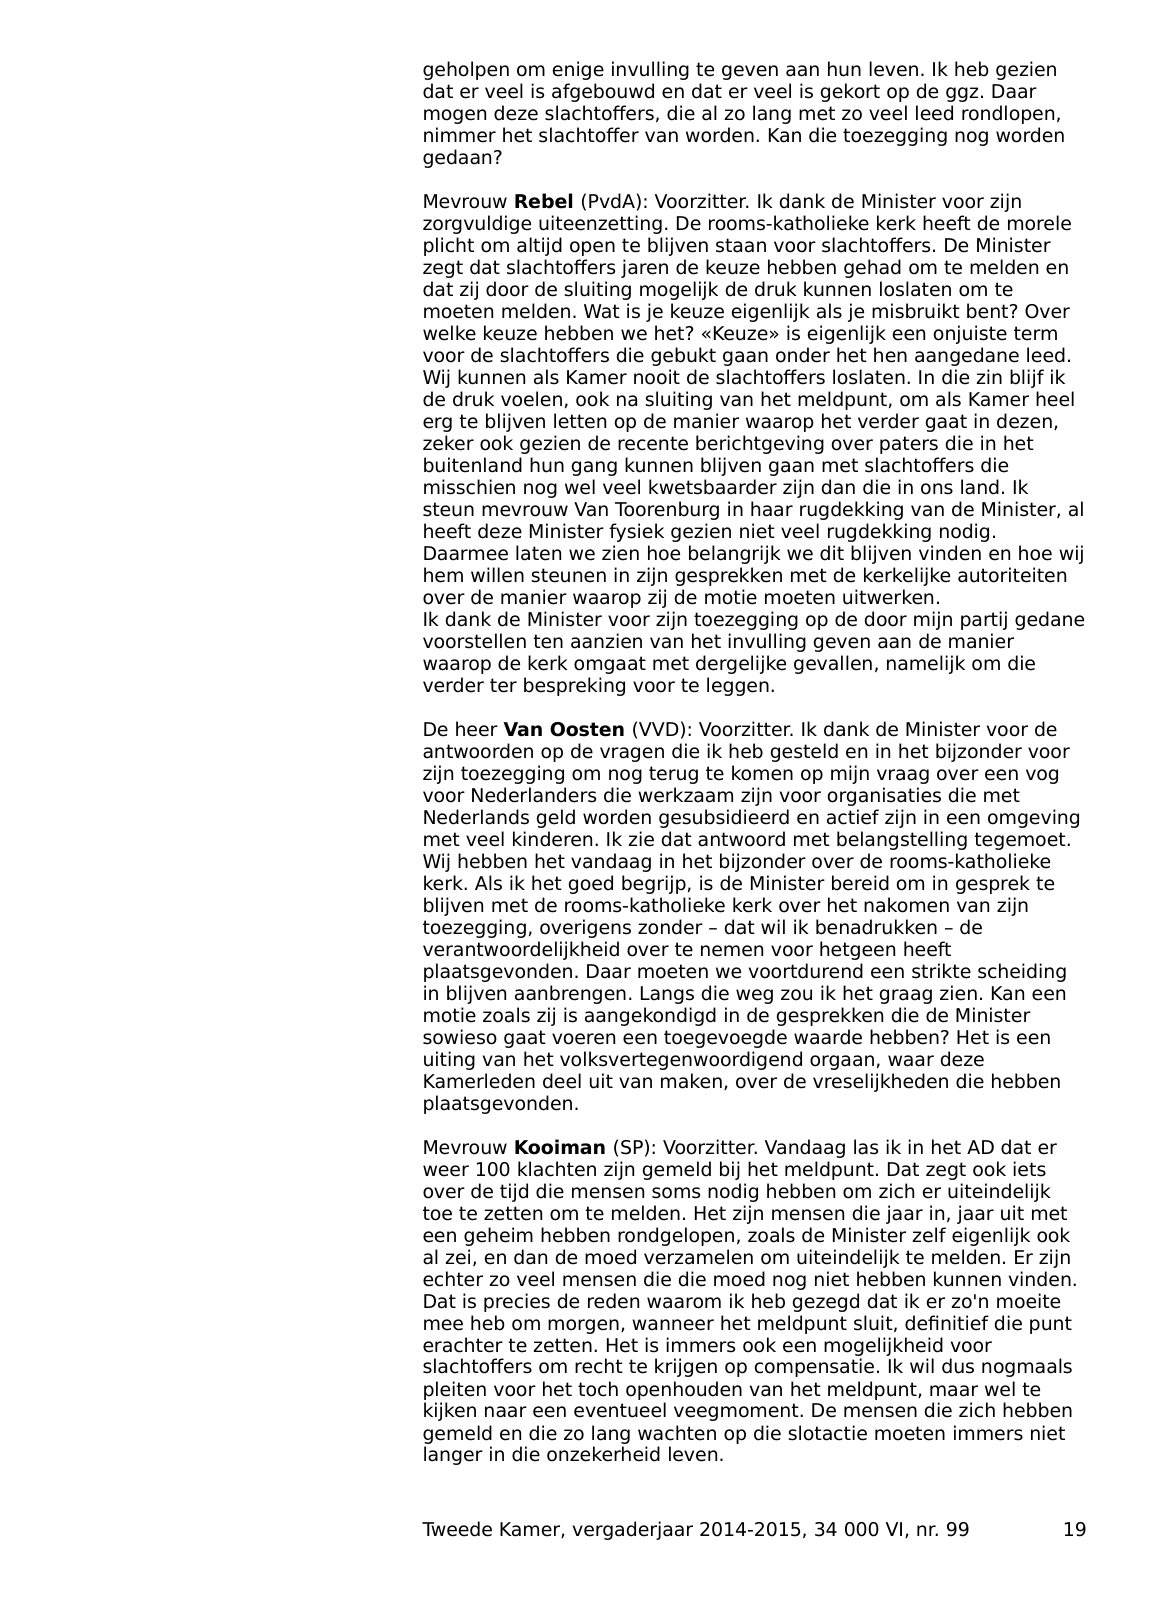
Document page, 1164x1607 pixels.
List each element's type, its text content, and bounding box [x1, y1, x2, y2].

text Ik dank de Minister voor zijn toezegging op de door mijn partij gedane voorstellen ten aanzien van het invulling geven aan de manier waarop de kerk omgaat met dergelijke gevallen, namelijk om die verder ter bespreking voor te leggen. [422, 609, 1087, 697]
text De heer Van Oosten (VVD): Voorzitter. Ik dank de Minister voor de antwoorden op de vragen die ik heb gesteld en in het bijzonder voor zijn toezegging om nog terug te komen op mijn vraag over een vog voor Nederlanders die werkzaam zijn voor organisaties die met Nederlands geld worden gesubsidieerd en actief zijn in een omgeving met veel kinderen. Ik zie dat antwoord met belangstelling tegemoet. [422, 719, 1087, 851]
text Wij hebben het vandaag in het bijzonder over de rooms-katholieke kerk. Als ik het goed begrijp, is de Minister bereid om in gesprek te blijven met de rooms-katholieke kerk over het nakomen van zijn toezegging, overigens zonder – dat wil ik benadrukken – de verantwoordelijkheid over te nemen voor hetgeen heeft plaatsgevonden. Daar moeten we voortdurend een strikte scheiding in blijven aanbrengen. Langs die weg zou ik het graag zien. Kan een motie zoals zij is aangekondigd in de gesprekken die de Minister sowieso gaat voeren een toegevoegde waarde hebben? Het is een uiting van het volksvertegenwoordigend orgaan, waar deze Kamerleden deel uit van maken, over de vreselijkheden die hebben plaatsgevonden. [422, 851, 1087, 1114]
text Mevrouw Kooiman (SP): Voorzitter. Vandaag las ik in het AD dat er weer 100 klachten zijn gemeld bij het meldpunt. Dat zegt ook iets over de tijd die mensen soms nodig hebben om zich er uiteindelijk toe te zetten om te melden. Het zijn mensen die jaar in, jaar uit met een geheim hebben rondgelopen, zoals de Minister zelf eigenlijk ook al zei, en dan de moed verzamelen om uiteindelijk te melden. Er zijn echter zo veel mensen die die moed nog niet hebben kunnen vinden. Dat is precies de reden waarom ik heb gezegd dat ik er zo'n moeite mee heb om morgen, wanneer het meldpunt sluit, definitief die punt erachter te zetten. Het is immers ook een mogelijkheid voor slachtoffers om recht te krijgen op compensatie. Ik wil dus nogmaals pleiten voor het toch openhouden van het meldpunt, maar wel te kijken naar een eventueel veegmoment. De mensen die zich hebben gemeld en die zo lang wachten op die slotactie moeten immers niet langer in die onzekerheid leven. [422, 1137, 1087, 1466]
text geholpen om enige invulling te geven aan hun leven. Ik heb gezien dat er veel is afgebouwd en dat er veel is gekort op de ggz. Daar mogen deze slachtoffers, die al zo lang met zo veel leed rondlopen, nimmer het slachtoffer van worden. Kan die toezegging nog worden gedaan? [422, 59, 1087, 169]
text Mevrouw Rebel (PvdA): Voorzitter. Ik dank de Minister voor zijn zorgvuldige uiteenzetting. De rooms-katholieke kerk heeft de morele plicht om altijd open te blijven staan voor slachtoffers. De Minister zegt dat slachtoffers jaren de keuze hebben gehad om te melden en dat zij door de sluiting mogelijk de druk kunnen loslaten om te moeten melden. Wat is je keuze eigenlijk als je misbruikt bent? Over welke keuze hebben we het? «Keuze» is eigenlijk een onjuiste term voor de slachtoffers die gebukt gaan onder het hen aangedane leed. Wij kunnen als Kamer nooit de slachtoffers loslaten. In die zin blijf ik de druk voelen, ook na sluiting van het meldpunt, om als Kamer heel erg te blijven letten op de manier waarop het verder gaat in dezen, zeker ook gezien de recente berichtgeving over paters die in het buitenland hun gang kunnen blijven gaan met slachtoffers die misschien nog wel veel kwetsbaarder zijn dan die in ons land. Ik steun mevrouw Van Toorenburg in haar rugdekking van de Minister, al heeft deze Minister fysiek gezien niet veel rugdekking nodig. Daarmee laten we zien hoe belangrijk we dit blijven vinden en hoe wij hem willen steunen in zijn gesprekken met de kerkelijke autoriteiten over de manier waarop zij de motie moeten uitwerken. [422, 191, 1087, 609]
